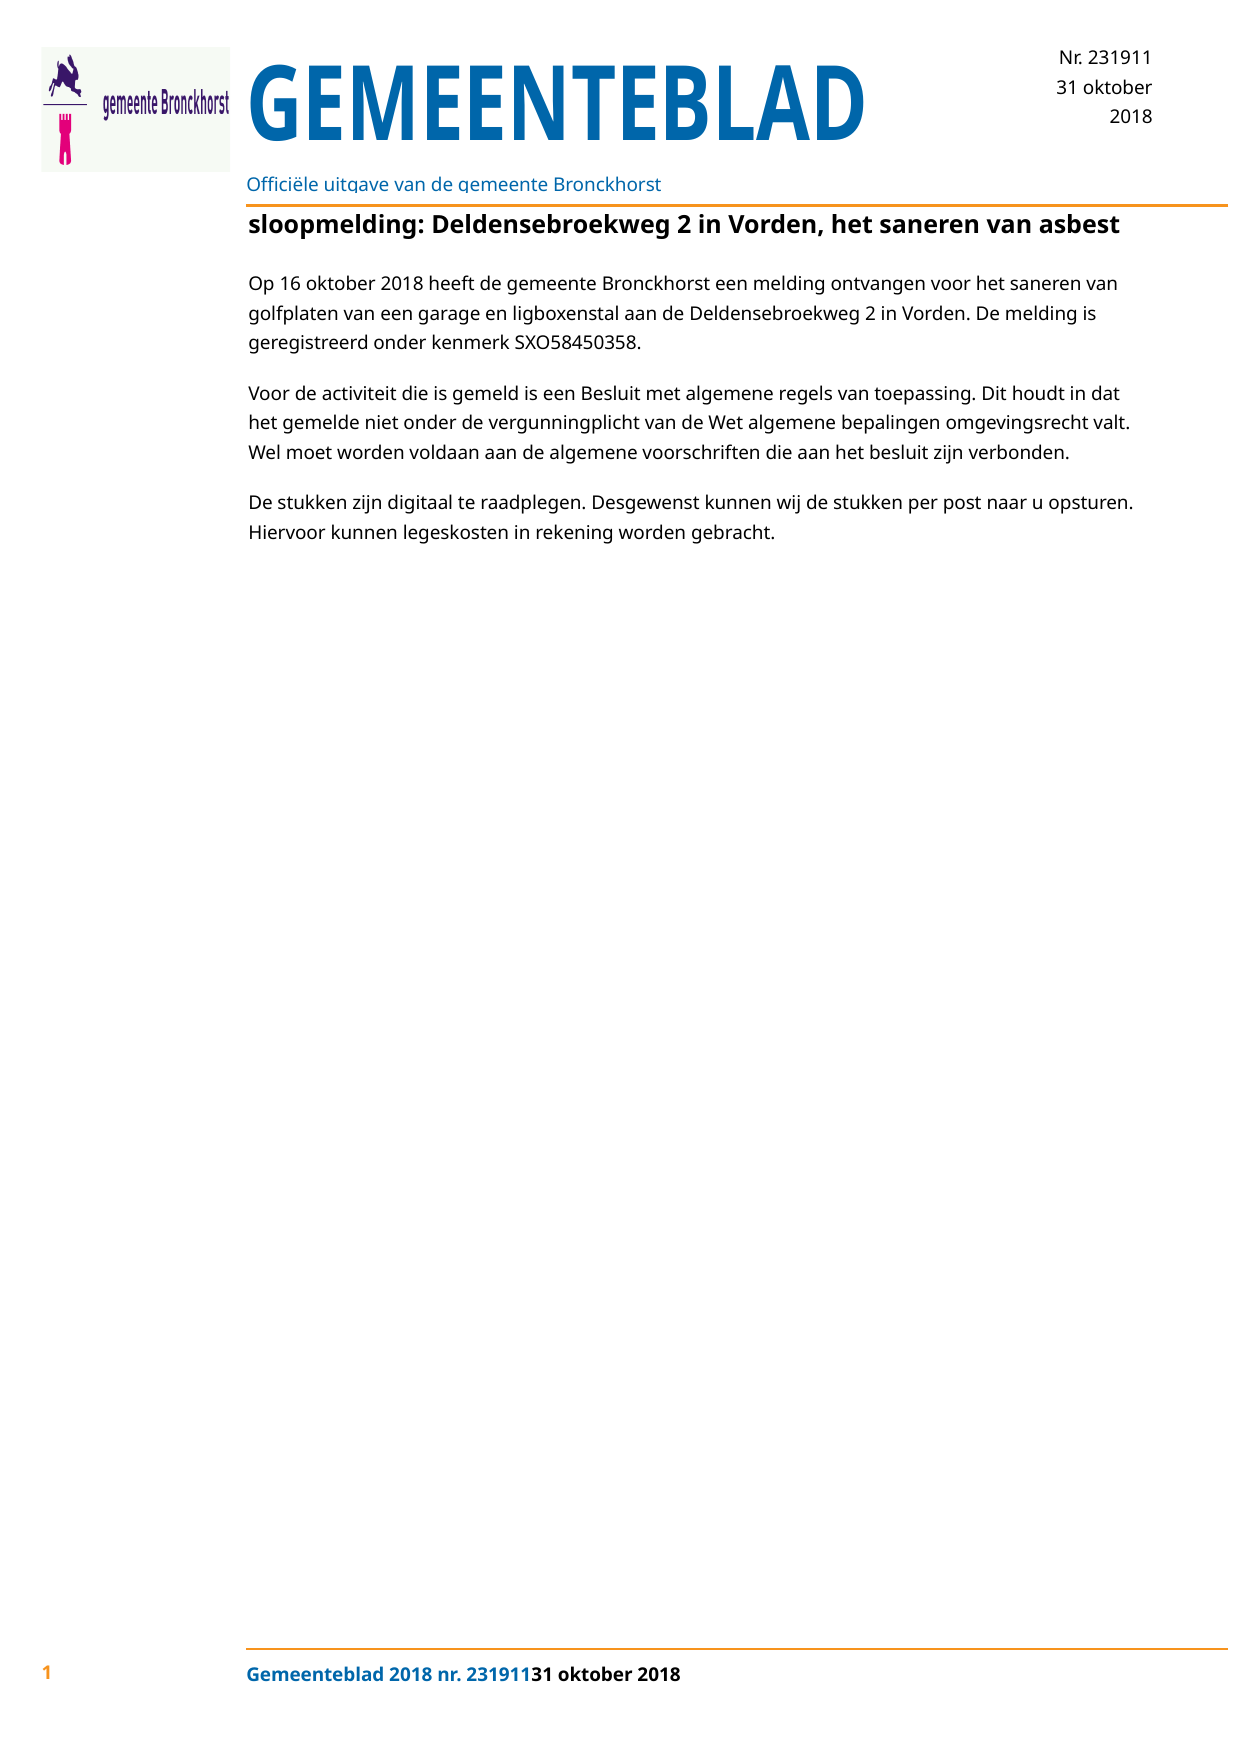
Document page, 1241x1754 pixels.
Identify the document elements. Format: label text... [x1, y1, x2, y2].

text Op 16 oktober 2018 heeft de gemeente Bronckhorst een melding ontvangen voor het saneren van golfplaten van een garage en ligboxenstal aan de Deldensebroekweg 2 in Vorden. De melding is geregistreerd onder kenmerk SXO58450358. [248, 270, 1152, 355]
text sloopmelding: Deldensebroekweg 2 in Vorden, het saneren van asbest [248, 207, 1152, 241]
text Voor de activiteit die is gemeld is een Besluit met algemene regels van toepassing. Dit houdt in dat het gemelde niet onder de vergunningplicht van de Wet algemene bepalingen omgevingsrecht valt. Wel moet worden voldaan aan de algemene voorschriften die aan het besluit zijn verbonden. [248, 380, 1152, 465]
picture [41, 47, 231, 172]
text De stukken zijn digitaal te raadplegen. Desgewenst kunnen wij de stukken per post naar u opsturen. Hiervoor kunnen legeskosten in rekening worden gebracht. [248, 489, 1152, 545]
